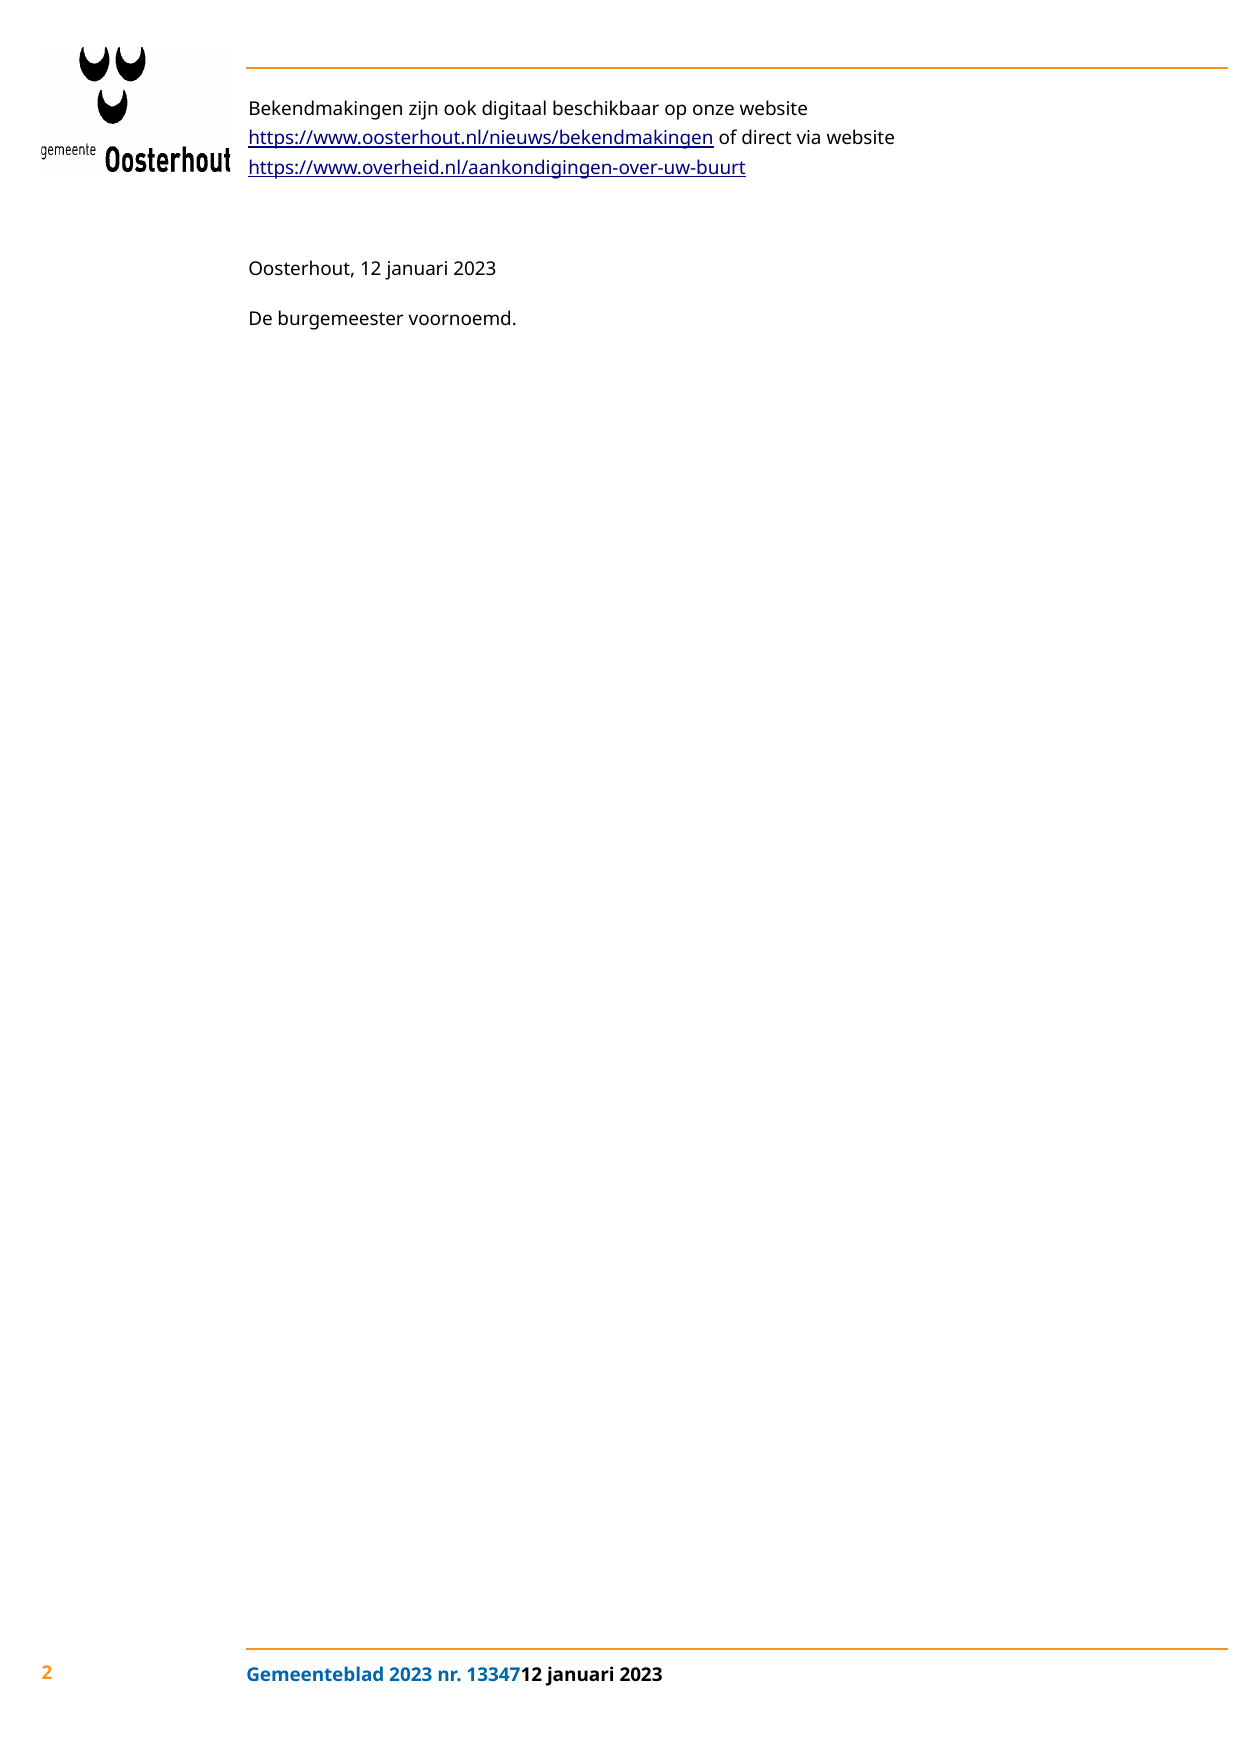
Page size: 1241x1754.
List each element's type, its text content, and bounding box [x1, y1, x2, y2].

text De burgemeester voornoemd. [248, 305, 1152, 331]
picture [41, 47, 231, 172]
text Bekendmakingen zijn ook digitaal beschikbaar op onze website https://www.oosterhout.nl/nieuws/bekendmakingen of direct via website https://www.overheid.nl/aankondigingen-over-uw-buurt [248, 95, 1152, 180]
text Oosterhout, 12 januari 2023 [248, 255, 1152, 281]
